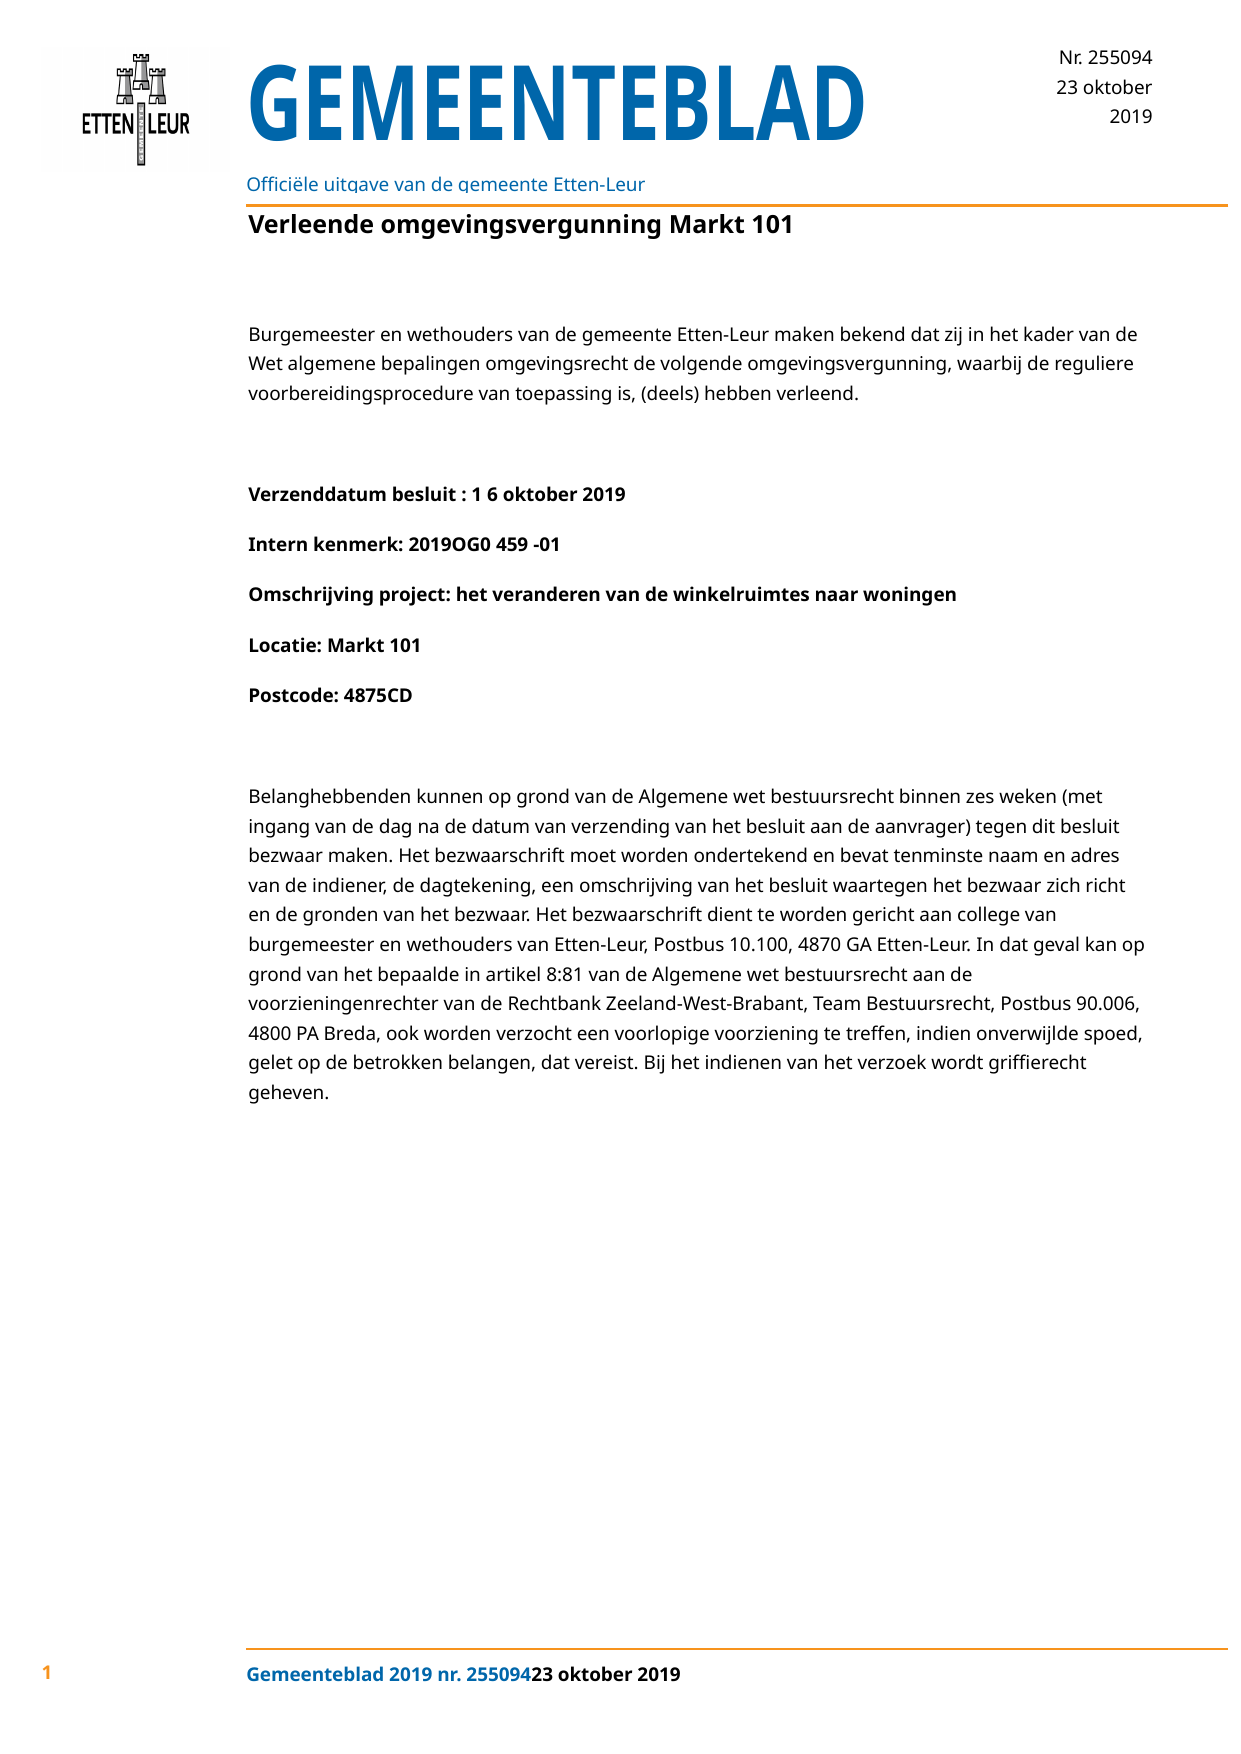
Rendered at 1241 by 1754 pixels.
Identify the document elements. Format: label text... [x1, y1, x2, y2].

text Belanghebbenden kunnen op grond van de Algemene wet bestuursrecht binnen zes weken (met ingang van de dag na de datum van verzending van het besluit aan de aanvrager) tegen dit besluit bezwaar maken. Het bezwaarschrift moet worden ondertekend en bevat tenminste naam en adres van de indiener, de dagtekening, een omschrijving van het besluit waartegen het bezwaar zich richt en de gronden van het bezwaar. Het bezwaarschrift dient te worden gericht aan college van burgemeester en wethouders van Etten-Leur, Postbus 10.100, 4870 GA Etten-Leur. In dat geval kan op grond van het bepaalde in artikel 8:81 van de Algemene wet bestuursrecht aan de voorzieningenrechter van de Rechtbank Zeeland-West-Brabant, Team Bestuursrecht, Postbus 90.006, 4800 PA Breda, ook worden verzocht een voorlopige voorziening te treffen, indien onverwijlde spoed, gelet op de betrokken belangen, dat vereist. Bij het indienen van het verzoek wordt griffierecht geheven. [248, 783, 1152, 1105]
picture [41, 47, 231, 172]
text Omschrijving project: het veranderen van de winkelruimtes naar woningen [248, 582, 1152, 607]
text Locatie: Markt 101 [248, 632, 1152, 658]
text Intern kenmerk: 2019OG0 459 -01 [248, 531, 1152, 557]
text Verzenddatum besluit : 1 6 oktober 2019 [248, 481, 1152, 506]
text Verleende omgevingsvergunning Markt 101 [248, 207, 1152, 241]
text Postcode: 4875CD [248, 682, 1152, 708]
text Burgemeester en wethouders van de gemeente Etten-Leur maken bekend dat zij in het kader van de Wet algemene bepalingen omgevingsrecht de volgende omgevingsvergunning, waarbij de reguliere voorbereidingsprocedure van toepassing is, (deels) hebben verleend. [248, 321, 1152, 406]
